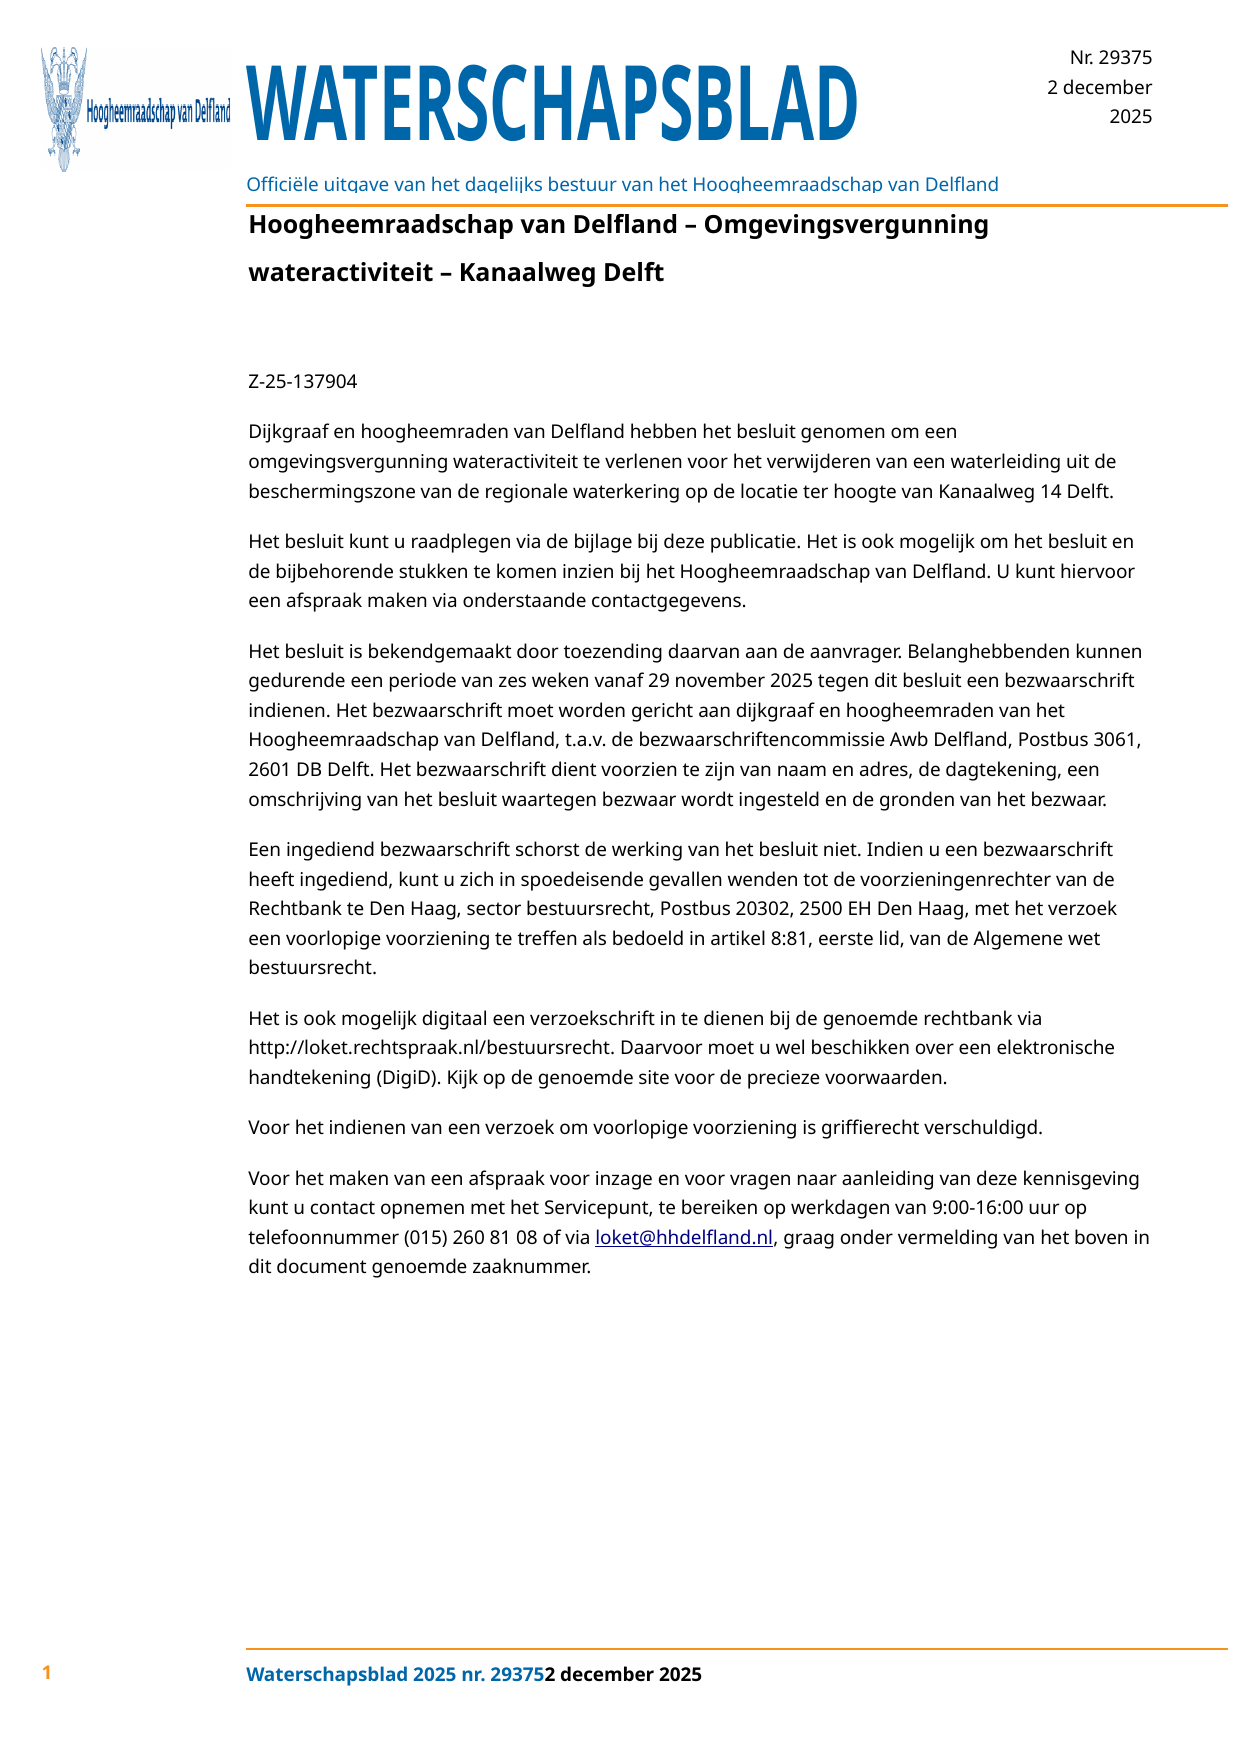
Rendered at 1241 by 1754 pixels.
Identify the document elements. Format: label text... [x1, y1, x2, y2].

text Het besluit is bekendgemaakt door toezending daarvan aan de aanvrager. Belanghebbenden kunnen gedurende een periode van zes weken vanaf 29 november 2025 tegen dit besluit een bezwaarschrift indienen. Het bezwaarschrift moet worden gericht aan dijkgraaf en hoogheemraden van het Hoogheemraadschap van Delfland, t.a.v. de bezwaarschriftencommissie Awb Delfland, Postbus 3061, 2601 DB Delft. Het bezwaarschrift dient voorzien te zijn van naam en adres, de dagtekening, een omschrijving van het besluit waartegen bezwaar wordt ingesteld en de gronden van het bezwaar. [248, 638, 1152, 812]
text Voor het maken van een afspraak voor inzage en voor vragen naar aanleiding van deze kennisgeving kunt u contact opnemen met het Servicepunt, te bereiken op werkdagen van 9:00-16:00 uur op telefoonnummer (015) 260 81 08 of via loket@hhdelfland.nl, graag onder vermelding van het boven in dit document genoemde zaaknummer. [248, 1165, 1152, 1279]
text Hoogheemraadschap van Delfland – Omgevingsvergunning wateractiviteit – Kanaalweg Delft [248, 207, 1152, 288]
text Het is ook mogelijk digitaal een verzoekschrift in te dienen bij de genoemde rechtbank via http://loket.rechtspraak.nl/bestuursrecht. Daarvoor moet u wel beschikken over een elektronische handtekening (DigiD). Kijk op de genoemde site voor de precieze voorwaarden. [248, 1005, 1152, 1090]
text Het besluit kunt u raadplegen via de bijlage bij deze publicatie. Het is ook mogelijk om het besluit en de bijbehorende stukken te komen inzien bij het Hoogheemraadschap van Delfland. U kunt hiervoor een afspraak maken via onderstaande contactgegevens. [248, 528, 1152, 613]
text Voor het indienen van een verzoek om voorlopige voorziening is griffierecht verschuldigd. [248, 1114, 1152, 1140]
picture [41, 47, 231, 172]
text Een ingediend bezwaarschrift schorst de werking van het besluit niet. Indien u een bezwaarschrift heeft ingediend, kunt u zich in spoedeisende gevallen wenden tot de voorzieningenrechter van de Rechtbank te Den Haag, sector bestuursrecht, Postbus 20302, 2500 EH Den Haag, met het verzoek een voorlopige voorziening te treffen als bedoeld in artikel 8:81, eerste lid, van de Algemene wet bestuursrecht. [248, 836, 1152, 980]
text Z-25-137904 [248, 368, 1152, 394]
text Dijkgraaf en hoogheemraden van Delfland hebben het besluit genomen om een omgevingsvergunning wateractiviteit te verlenen voor het verwijderen van een waterleiding uit de beschermingszone van de regionale waterkering op de locatie ter hoogte van Kanaalweg 14 Delft. [248, 419, 1152, 504]
